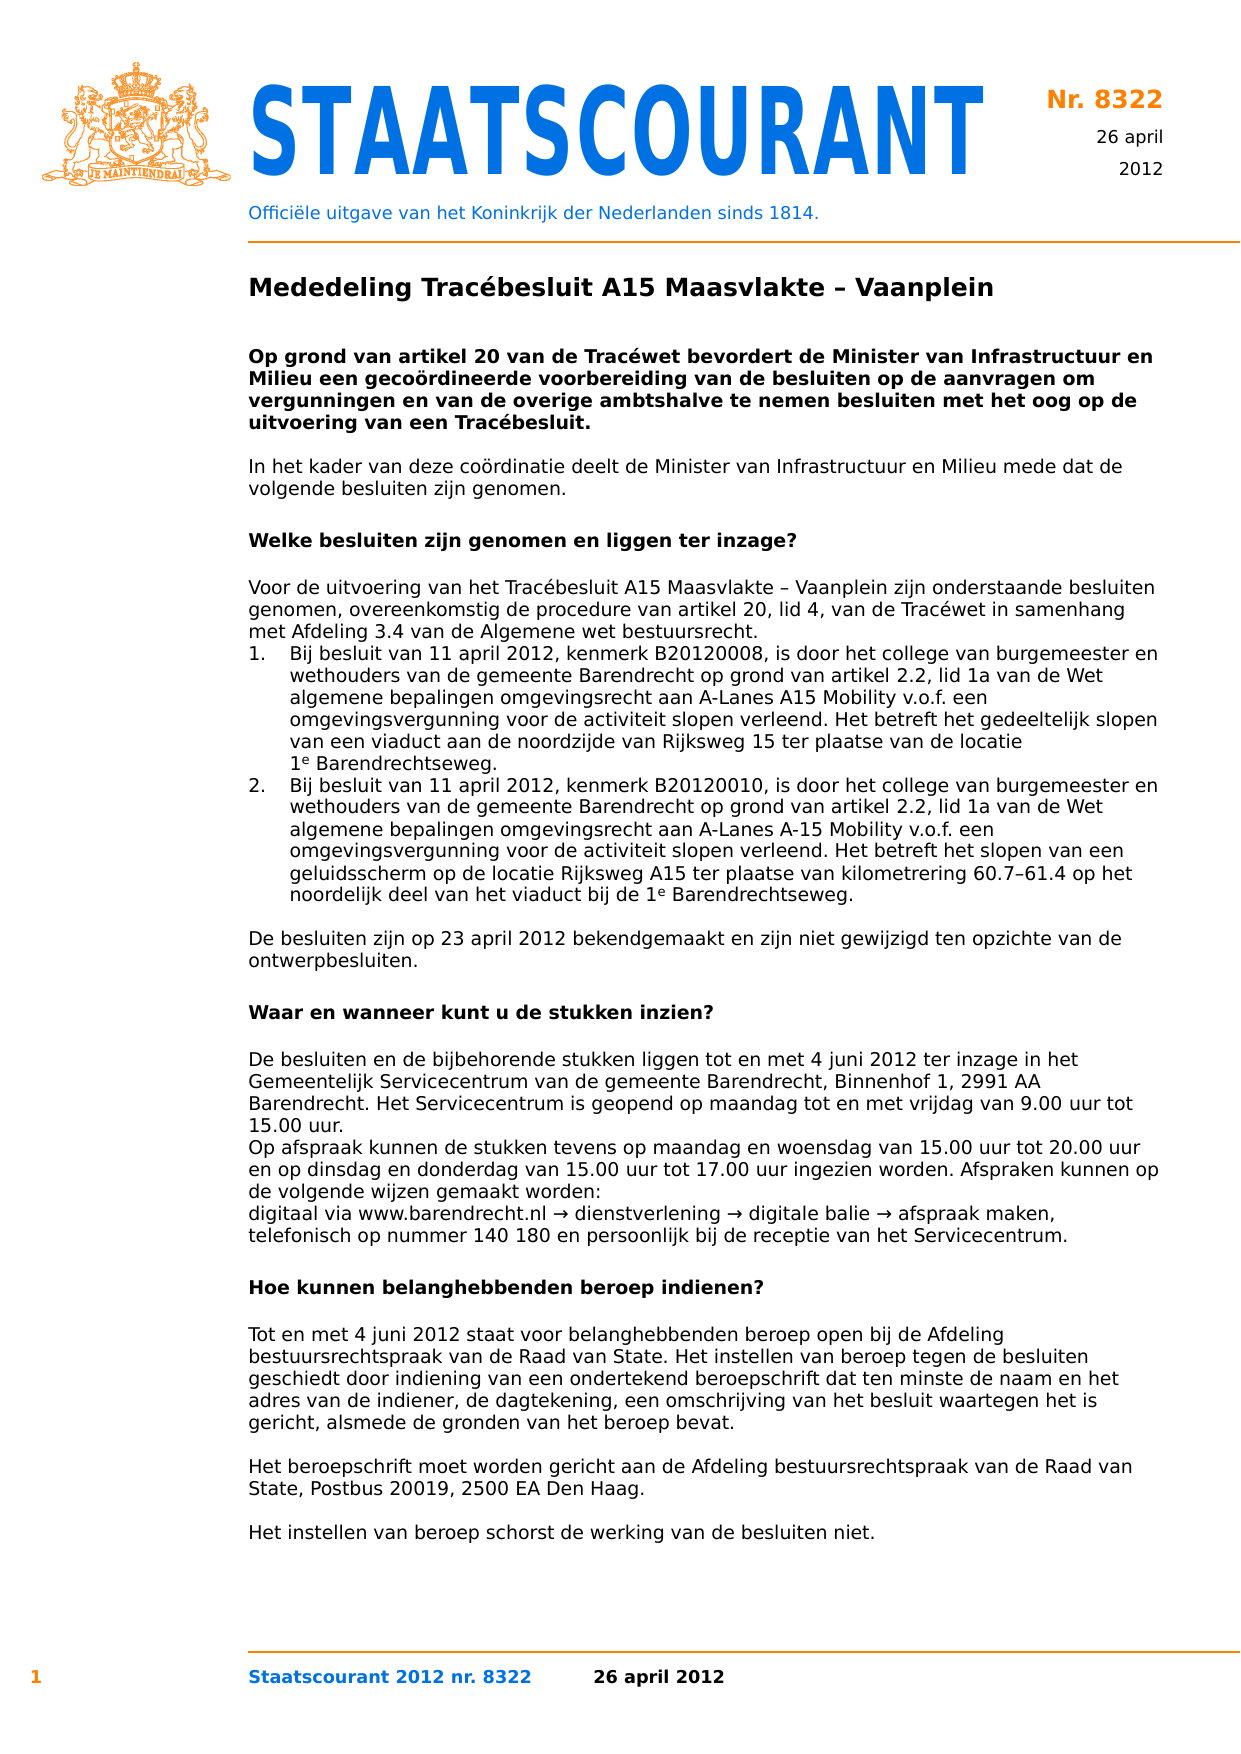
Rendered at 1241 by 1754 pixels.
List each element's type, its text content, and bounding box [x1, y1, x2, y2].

text digitaal via www.barendrecht.nl → dienstverlening → digitale balie → afspraak maken, telefonisch op nummer 140 180 en persoonlijk bij de receptie van het Servicecentrum. [248, 1203, 1163, 1247]
text In het kader van deze coördinatie deelt de Minister van Infrastructuur en Milieu mede dat de volgende besluiten zijn genomen. [248, 456, 1163, 500]
table_header STAATSCOURANT [248, 62, 998, 203]
subtitle Waar en wanneer kunt u de stukken inzien? [248, 1002, 1163, 1024]
table_header [25, 62, 248, 241]
picture [41, 62, 231, 186]
text Op grond van artikel 20 van de Tracéwet bevordert de Minister van Infrastructuur en Milieu een gecoördineerde voorbereiding van de besluiten op de aanvragen om vergunningen en van de overige ambtshalve te nemen besluiten met het oog op de uitvoering van een Tracébesluit. [248, 346, 1163, 434]
subtitle Welke besluiten zijn genomen en liggen ter inzage? [248, 530, 1163, 552]
text Voor de uitvoering van het Tracébesluit A15 Maasvlakte – Vaanplein zijn onderstaande besluiten genomen, overeenkomstig de procedure van artikel 20, lid 4, van de Tracéwet in samenhang met Afdeling 3.4 van de Algemene wet bestuursrecht. [248, 577, 1163, 643]
text De besluiten en de bijbehorende stukken liggen tot en met 4 juni 2012 ter inzage in het Gemeentelijk Servicecentrum van de gemeente Barendrecht, Binnenhof 1, 2991 AA Barendrecht. Het Servicecentrum is geopend op maandag tot en met vrijdag van 9.00 uur tot 15.00 uur. [248, 1049, 1163, 1137]
text 2. Bij besluit van 11 april 2012, kenmerk B20120010, is door het college van burgemeester en wethouders van de gemeente Barendrecht op grond van artikel 2.2, lid 1a van de Wet algemene bepalingen omgevingsrecht aan A-Lanes A-15 Mobility v.o.f. een omgevingsvergunning voor de activiteit slopen verleend. Het betreft het slopen van een geluidsscherm op de locatie Rijksweg A15 ter plaatse van kilometrering 60.7–61.4 op het noordelijk deel van het viaduct bij de 1e Barendrechtseweg. [248, 774, 1163, 906]
table_cell 26 april [998, 121, 1240, 153]
table_cell 2012 [998, 153, 1240, 203]
text Tot en met 4 juni 2012 staat voor belanghebbenden beroep open bij de Afdeling bestuursrechtspraak van de Raad van State. Het instellen van beroep tegen de besluiten geschiedt door indiening van een ondertekend beroepschrift dat ten minste de naam en het adres van de indiener, de dagtekening, een omschrijving van het besluit waartegen het is gericht, alsmede de gronden van het beroep bevat. [248, 1324, 1163, 1434]
subtitle Mededeling Tracébesluit A15 Maasvlakte – Vaanplein [248, 273, 1163, 302]
table_header Nr. 8322 [998, 62, 1240, 121]
subtitle Hoe kunnen belanghebbenden beroep indienen? [248, 1277, 1163, 1299]
text 1. Bij besluit van 11 april 2012, kenmerk B20120008, is door het college van burgemeester en wethouders van de gemeente Barendrecht op grond van artikel 2.2, lid 1a van de Wet algemene bepalingen omgevingsrecht aan A-Lanes A15 Mobility v.o.f. een omgevingsvergunning voor de activiteit slopen verleend. Het betreft het gedeeltelijk slopen van een viaduct aan de noordzijde van Rijksweg 15 ter plaatse van de locatie 1e Barendrechtseweg. [248, 643, 1163, 774]
text Op afspraak kunnen de stukken tevens op maandag en woensdag van 15.00 uur tot 20.00 uur en op dinsdag en donderdag van 15.00 uur tot 17.00 uur ingezien worden. Afspraken kunnen op de volgende wijzen gemaakt worden: [248, 1137, 1163, 1203]
table_cell Officiële uitgave van het Koninkrijk der Nederlanden sinds 1814. [248, 203, 1240, 241]
text De besluiten zijn op 23 april 2012 bekendgemaakt en zijn niet gewijzigd ten opzichte van de ontwerpbesluiten. [248, 928, 1163, 972]
text Het instellen van beroep schorst de werking van de besluiten niet. [248, 1522, 1163, 1543]
text Het beroepschrift moet worden gericht aan de Afdeling bestuursrechtspraak van de Raad van State, Postbus 20019, 2500 EA Den Haag. [248, 1456, 1163, 1500]
